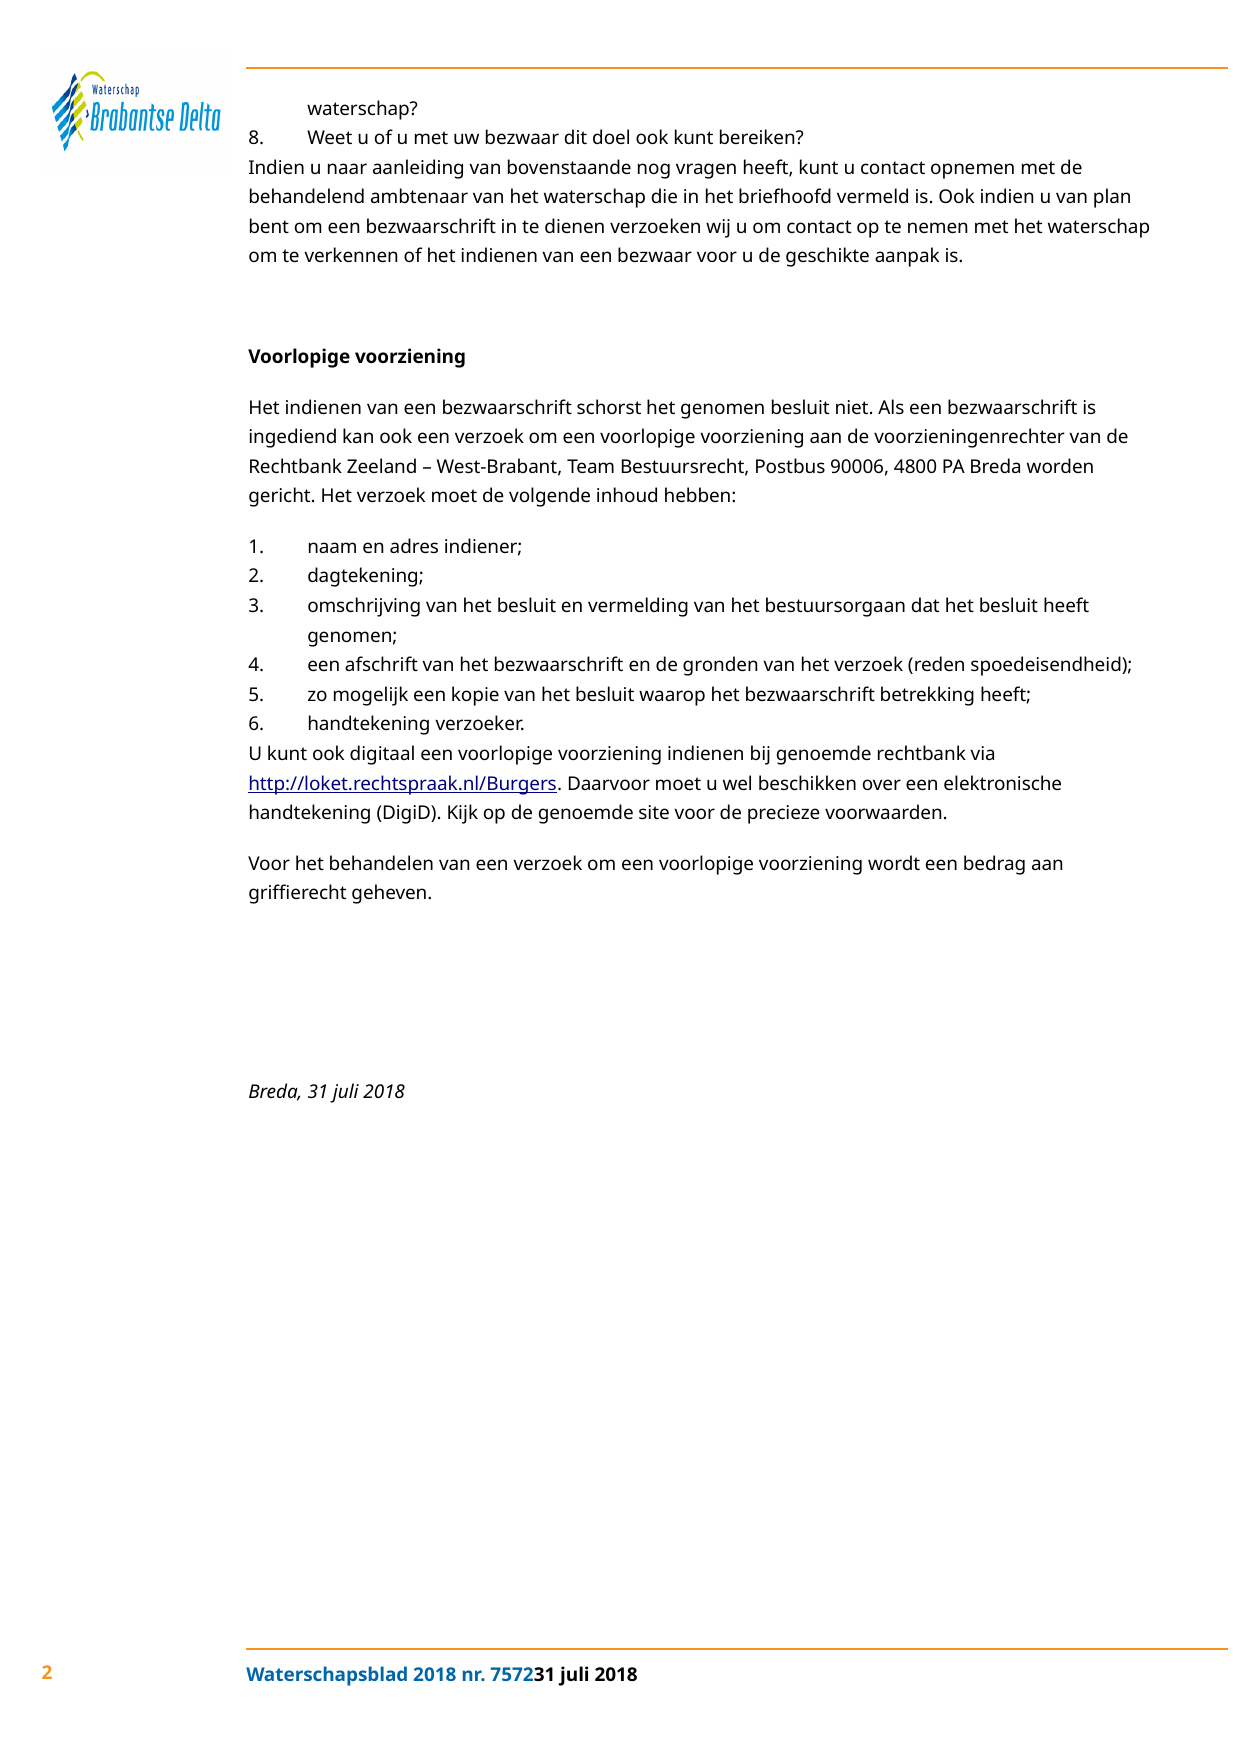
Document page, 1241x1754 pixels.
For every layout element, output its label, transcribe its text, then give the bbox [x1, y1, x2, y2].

list zo mogelijk een kopie van het besluit waarop het bezwaarschrift betrekking heeft; [248, 681, 1152, 707]
list omschrijving van het besluit en vermelding van het bestuursorgaan dat het besluit heeft genomen; [248, 592, 1152, 648]
list Weet u of u met uw bezwaar dit doel ook kunt bereiken? [248, 124, 1152, 150]
text Indien u naar aanleiding van bovenstaande nog vragen heeft, kunt u contact opnemen met de behandelend ambtenaar van het waterschap die in het briefhoofd vermeld is. Ook indien u van plan bent om een bezwaarschrift in te dienen verzoeken wij u om contact op te nemen met het waterschap om te verkennen of het indienen van een bezwaar voor u de geschikte aanpak is. [248, 154, 1152, 268]
text Voorlopige voorziening [248, 343, 1152, 369]
list handtekening verzoeker. [248, 711, 1152, 736]
text Voor het behandelen van een verzoek om een voorlopige voorziening wordt een bedrag aan griffierecht geheven. [248, 850, 1152, 905]
picture [41, 47, 231, 172]
text U kunt ook digitaal een voorlopige voorziening indienen bij genoemde rechtbank via http://loket.rechtspraak.nl/Burgers. Daarvoor moet u wel beschikken over een elektronische handtekening (DigiD). Kijk op de genoemde site voor de precieze voorwaarden. [248, 740, 1152, 825]
list een afschrift van het bezwaarschrift en de gronden van het verzoek (reden spoedeisendheid); [248, 651, 1152, 677]
list waterschap? [248, 95, 1152, 121]
text Breda, 31 juli 2018 [248, 1078, 1152, 1104]
list dagtekening; [248, 563, 1152, 588]
text Het indienen van een bezwaarschrift schorst het genomen besluit niet. Als een bezwaarschrift is ingediend kan ook een verzoek om een voorlopige voorziening aan de voorzieningenrechter van de Rechtbank Zeeland – West-Brabant, Team Bestuursrecht, Postbus 90006, 4800 PA Breda worden gericht. Het verzoek moet de volgende inhoud hebben: [248, 394, 1152, 508]
list naam en adres indiener; [248, 533, 1152, 559]
